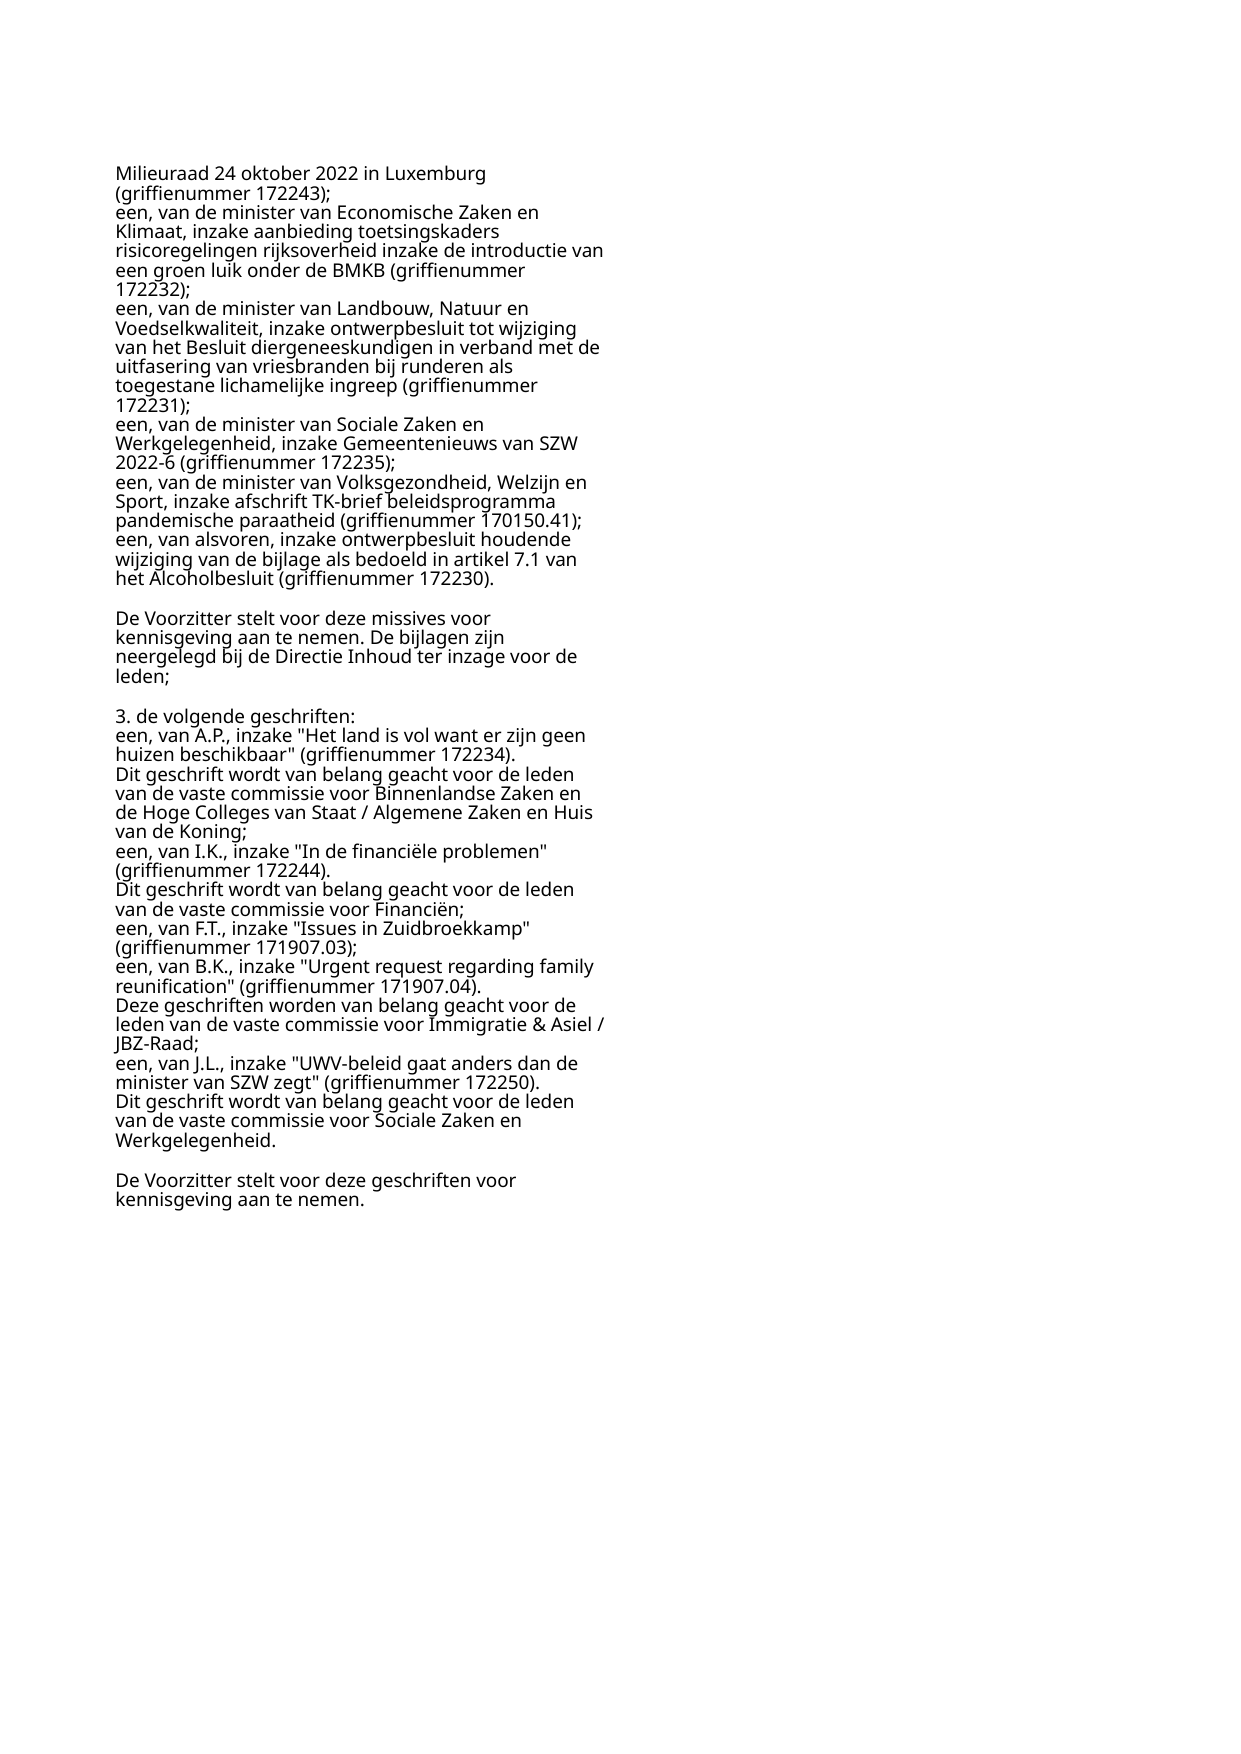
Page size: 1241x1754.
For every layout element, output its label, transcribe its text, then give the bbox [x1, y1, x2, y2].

text een, van A.P., inzake "Het land is vol want er zijn geen huizen beschikbaar" (griffienummer 172234). [115, 727, 605, 766]
text een, van de minister van Volksgezondheid, Welzijn en Sport, inzake afschrift TK-brief beleidsprogramma pandemische paraatheid (griffienummer 170150.41); [115, 474, 605, 531]
text 3. de volgende geschriften: [115, 708, 605, 727]
text een, van de minister van Economische Zaken en Klimaat, inzake aanbieding toetsingskaders risicoregelingen rijksoverheid inzake de introductie van een groen luik onder de BMKB (griffienummer 172232); [115, 204, 605, 300]
text een, van de minister van Sociale Zaken en Werkgelegenheid, inzake Gemeentenieuws van SZW 2022-6 (griffienummer 172235); [115, 416, 605, 474]
text Dit geschrift wordt van belang geacht voor de leden van de vaste commissie voor Sociale Zaken en Werkgelegenheid. [115, 1093, 605, 1151]
text een, van de minister van Landbouw, Natuur en Voedselkwaliteit, inzake ontwerpbesluit tot wijziging van het Besluit diergeneeskundigen in verband met de uitfasering van vriesbranden bij runderen als toegestane lichamelijke ingreep (griffienummer 172231); [115, 300, 605, 416]
text Dit geschrift wordt van belang geacht voor de leden van de vaste commissie voor Binnenlandse Zaken en de Hoge Colleges van Staat / Algemene Zaken en Huis van de Koning; [115, 766, 605, 843]
text Milieuraad 24 oktober 2022 in Luxemburg (griffienummer 172243); [115, 165, 605, 204]
text een, van alsvoren, inzake ontwerpbesluit houdende wijziging van de bijlage als bedoeld in artikel 7.1 van het Alcoholbesluit (griffienummer 172230). [115, 531, 605, 589]
text Deze geschriften worden van belang geacht voor de leden van de vaste commissie voor Immigratie & Asiel / JBZ-Raad; [115, 997, 605, 1055]
text De Voorzitter stelt voor deze geschriften voor kennisgeving aan te nemen. [115, 1172, 605, 1210]
text een, van I.K., inzake "In de financiële problemen" (griffienummer 172244). [115, 843, 605, 881]
text De Voorzitter stelt voor deze missives voor kennisgeving aan te nemen. De bijlagen zijn neergelegd bij de Directie Inhoud ter inzage voor de leden; [115, 610, 605, 687]
text Dit geschrift wordt van belang geacht voor de leden van de vaste commissie voor Financiën; [115, 881, 605, 920]
text een, van F.T., inzake "Issues in Zuidbroekkamp" (griffienummer 171907.03); [115, 920, 605, 958]
text een, van J.L., inzake "UWV-beleid gaat anders dan de minister van SZW zegt" (griffienummer 172250). [115, 1055, 605, 1093]
text een, van B.K., inzake "Urgent request regarding family reunification" (griffienummer 171907.04). [115, 958, 605, 997]
